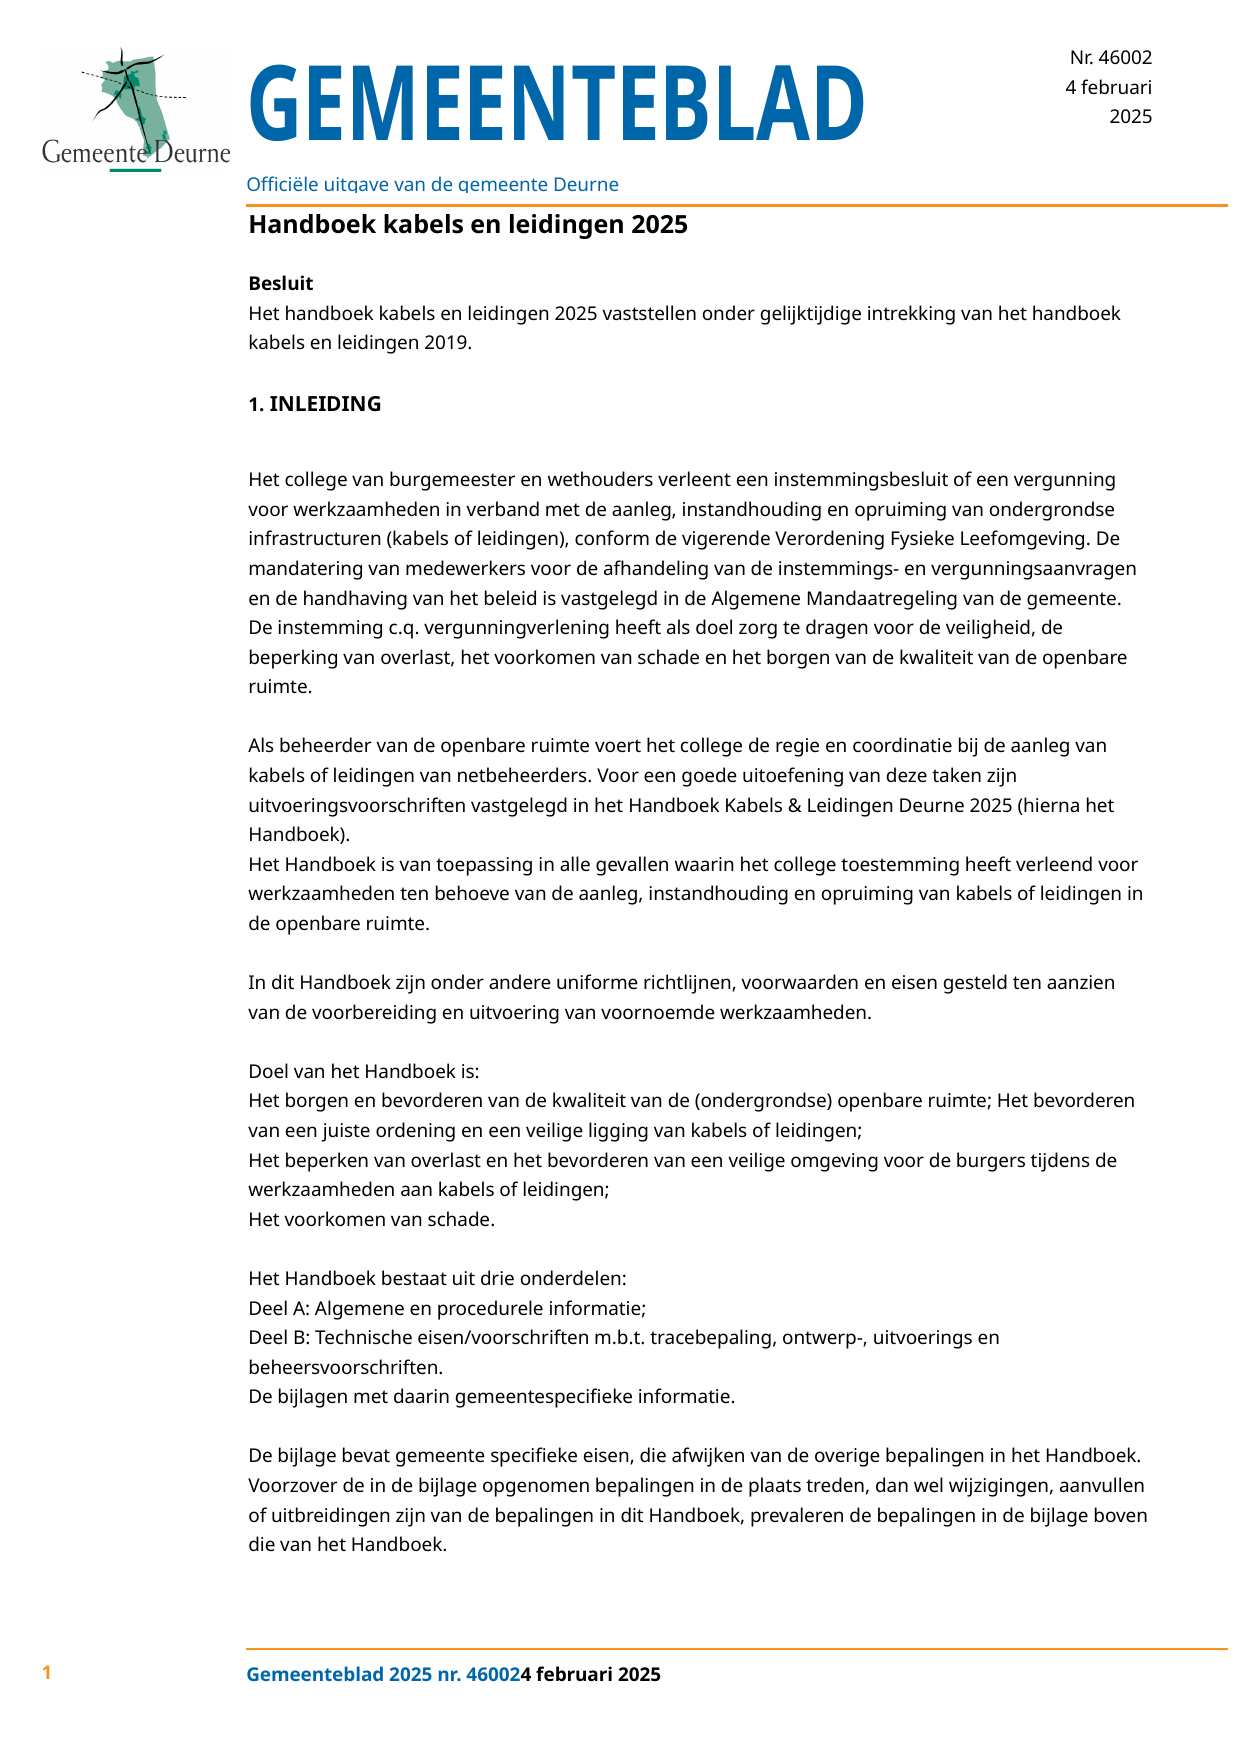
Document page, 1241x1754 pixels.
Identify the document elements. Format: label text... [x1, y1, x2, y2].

text Het beperken van overlast en het bevorderen van een veilige omgeving voor de burgers tijdens de werkzaamheden aan kabels of leidingen; [248, 1147, 1152, 1202]
text Handboek kabels en leidingen 2025 [248, 207, 1152, 241]
text Het college van burgemeester en wethouders verleent een instemmingsbesluit of een vergunning voor werkzaamheden in verband met de aanleg, instandhouding en opruiming van ondergrondse infrastructuren (kabels of leidingen), conform de vigerende Verordening Fysieke Leefomgeving. De mandatering van medewerkers voor de afhandeling van de instemmings- en vergunningsaanvragen en de handhaving van het beleid is vastgelegd in de Algemene Mandaatregeling van de gemeente. [248, 466, 1152, 610]
text Het voorkomen van schade. [248, 1206, 1152, 1232]
text Doel van het Handboek is: [248, 1058, 1152, 1084]
text De bijlage bevat gemeente specifieke eisen, die afwijken van de overige bepalingen in het Handboek. Voorzover de in de bijlage opgenomen bepalingen in de plaats treden, dan wel wijzigingen, aanvullen of uitbreidingen zijn van de bepalingen in dit Handboek, prevaleren de bepalingen in de bijlage boven die van het Handboek. [248, 1443, 1152, 1557]
text Als beheerder van de openbare ruimte voert het college de regie en coordinatie bij de aanleg van kabels of leidingen van netbeheerders. Voor een goede uitoefening van deze taken zijn uitvoeringsvoorschriften vastgelegd in het Handboek Kabels & Leidingen Deurne 2025 (hierna het Handboek). [248, 733, 1152, 847]
text De instemming c.q. vergunningverlening heeft als doel zorg te dragen voor de veiligheid, de beperking van overlast, het voorkomen van schade en het borgen van de kwaliteit van de openbare ruimte. [248, 614, 1152, 699]
text Het handboek kabels en leidingen 2025 vaststellen onder gelijktijdige intrekking van het handboek kabels en leidingen 2019. [248, 300, 1152, 355]
text 1. INLEIDING [248, 389, 1152, 417]
text Het Handboek is van toepassing in alle gevallen waarin het college toestemming heeft verleend voor werkzaamheden ten behoeve van de aanleg, instandhouding en opruiming van kabels of leidingen in de openbare ruimte. [248, 851, 1152, 936]
text Besluit [248, 270, 1152, 296]
text De bijlagen met daarin gemeentespecifieke informatie. [248, 1383, 1152, 1409]
text Het borgen en bevorderen van de kwaliteit van de (ondergrondse) openbare ruimte; Het bevorderen van een juiste ordening en een veilige ligging van kabels of leidingen; [248, 1088, 1152, 1143]
text Het Handboek bestaat uit drie onderdelen: [248, 1265, 1152, 1291]
picture [41, 47, 231, 172]
text Deel B: Technische eisen/voorschriften m.b.t. tracebepaling, ontwerp-, uitvoerings­ en beheersvoorschriften. [248, 1324, 1152, 1379]
text In dit Handboek zijn onder andere uniforme richtlijnen, voorwaarden en eisen gesteld ten aanzien van de voorbereiding en uitvoering van voornoemde werkzaamheden. [248, 969, 1152, 1024]
text Deel A: Algemene en procedurele informatie; [248, 1295, 1152, 1320]
